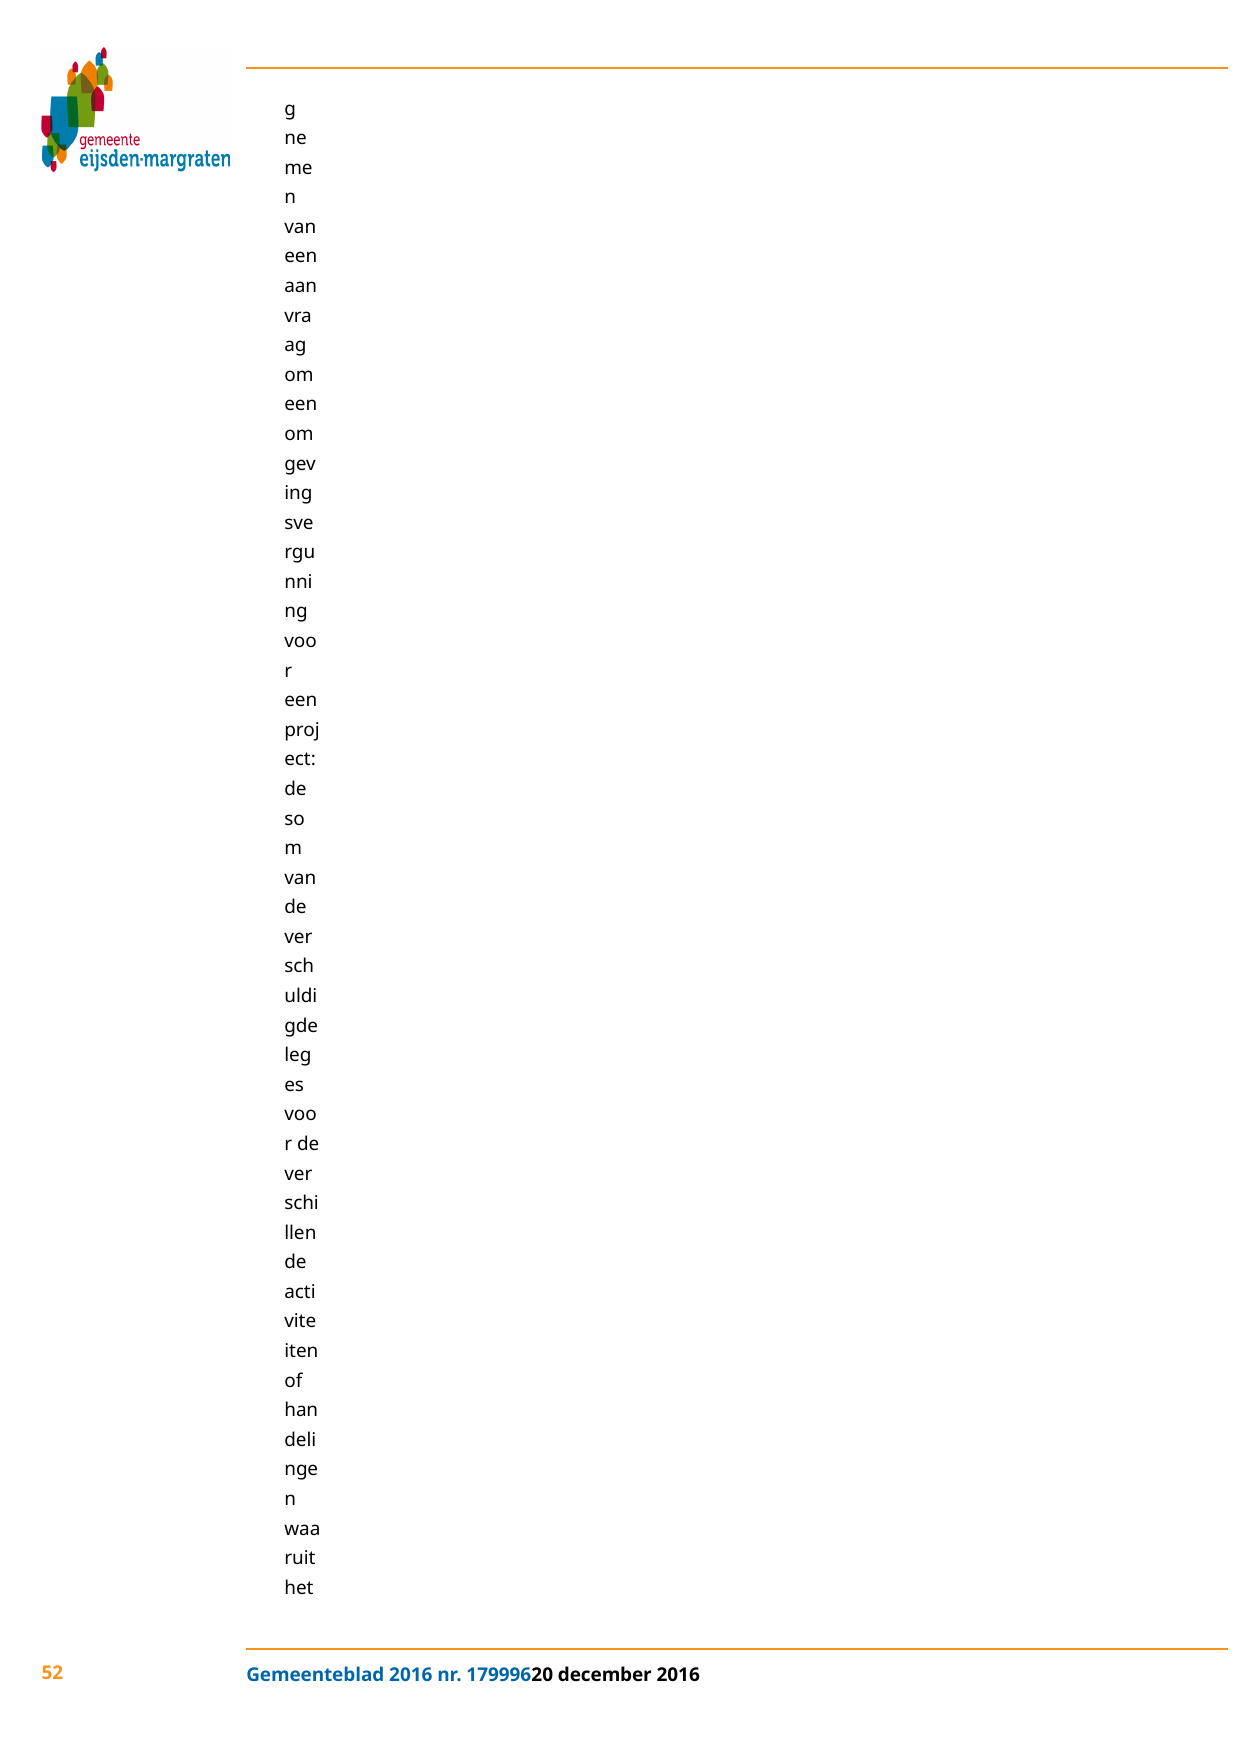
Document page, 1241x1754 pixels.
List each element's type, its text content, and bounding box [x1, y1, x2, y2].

table_cell [320, 95, 356, 1600]
table_cell g nemen van een aanvraag om een omgevingsvergunning voor een project: de som van de verschuldigde leges voor de verschillende activiteiten of handelingen waaruit het [284, 95, 320, 1600]
table_cell [393, 95, 429, 1600]
picture [41, 47, 231, 172]
table_cell [356, 95, 392, 1600]
table_cell [248, 95, 284, 1600]
